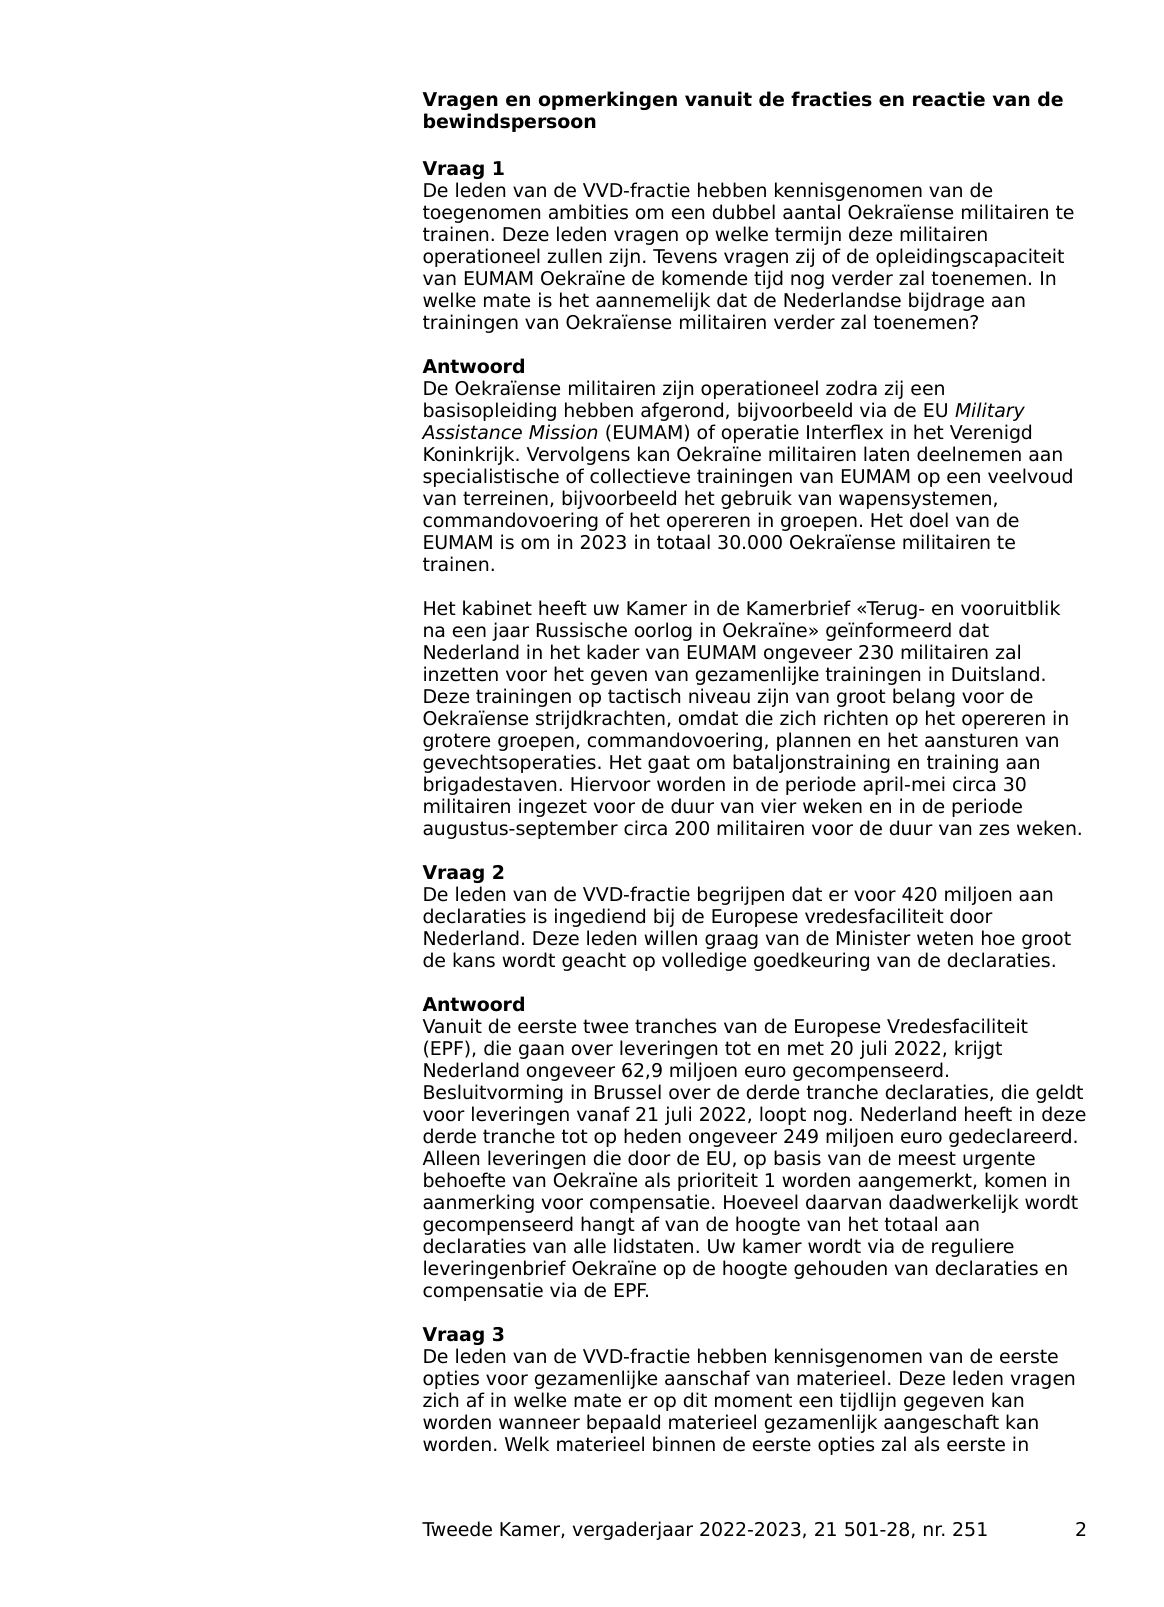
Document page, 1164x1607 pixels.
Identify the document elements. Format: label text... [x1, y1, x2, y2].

text De Oekraïense militairen zijn operationeel zodra zij een basisopleiding hebben afgerond, bijvoorbeeld via de EU Military Assistance Mission (EUMAM) of operatie Interflex in het Verenigd Koninkrijk. Vervolgens kan Oekraïne militairen laten deelnemen aan specialistische of collectieve trainingen van EUMAM op een veelvoud van terreinen, bijvoorbeeld het gebruik van wapensystemen, commandovoering of het opereren in groepen. Het doel van de EUMAM is om in 2023 in totaal 30.000 Oekraïense militairen te trainen. [422, 378, 1087, 576]
text Antwoord [422, 994, 1087, 1016]
text Het kabinet heeft uw Kamer in de Kamerbrief «Terug- en vooruitblik na een jaar Russische oorlog in Oekraïne» geïnformeerd dat Nederland in het kader van EUMAM ongeveer 230 militairen zal inzetten voor het geven van gezamenlijke trainingen in Duitsland. Deze trainingen op tactisch niveau zijn van groot belang voor de Oekraïense strijdkrachten, omdat die zich richten op het opereren in grotere groepen, commandovoering, plannen en het aansturen van gevechtsoperaties. Het gaat om bataljonstraining en training aan brigadestaven. Hiervoor worden in de periode april-mei circa 30 militairen ingezet voor de duur van vier weken en in de periode augustus-september circa 200 militairen voor de duur van zes weken. [422, 598, 1087, 840]
text Vraag 1 [422, 158, 1087, 180]
text Vanuit de eerste twee tranches van de Europese Vredesfaciliteit (EPF), die gaan over leveringen tot en met 20 juli 2022, krijgt Nederland ongeveer 62,9 miljoen euro gecompenseerd. Besluitvorming in Brussel over de derde tranche declaraties, die geldt voor leveringen vanaf 21 juli 2022, loopt nog. Nederland heeft in deze derde tranche tot op heden ongeveer 249 miljoen euro gedeclareerd. Alleen leveringen die door de EU, op basis van de meest urgente behoefte van Oekraïne als prioriteit 1 worden aangemerkt, komen in aanmerking voor compensatie. Hoeveel daarvan daadwerkelijk wordt gecompenseerd hangt af van de hoogte van het totaal aan declaraties van alle lidstaten. Uw kamer wordt via de reguliere leveringenbrief Oekraïne op de hoogte gehouden van declaraties en compensatie via de EPF. [422, 1016, 1087, 1302]
text De leden van de VVD-fractie begrijpen dat er voor 420 miljoen aan declaraties is ingediend bij de Europese vredesfaciliteit door Nederland. Deze leden willen graag van de Minister weten hoe groot de kans wordt geacht op volledige goedkeuring van de declaraties. [422, 884, 1087, 972]
text Antwoord [422, 356, 1087, 378]
subtitle Vragen en opmerkingen vanuit de fracties en reactie van de bewindspersoon [422, 89, 1087, 133]
text De leden van de VVD-fractie hebben kennisgenomen van de toegenomen ambities om een dubbel aantal Oekraïense militairen te trainen. Deze leden vragen op welke termijn deze militairen operationeel zullen zijn. Tevens vragen zij of de opleidingscapaciteit van EUMAM Oekraïne de komende tijd nog verder zal toenemen. In welke mate is het aannemelijk dat de Nederlandse bijdrage aan trainingen van Oekraïense militairen verder zal toenemen? [422, 180, 1087, 334]
text Vraag 3 [422, 1324, 1087, 1346]
text De leden van de VVD-fractie hebben kennisgenomen van de eerste opties voor gezamenlijke aanschaf van materieel. Deze leden vragen zich af in welke mate er op dit moment een tijdlijn gegeven kan worden wanneer bepaald materieel gezamenlijk aangeschaft kan worden. Welk materieel binnen de eerste opties zal als eerste in [422, 1346, 1087, 1456]
text Vraag 2 [422, 862, 1087, 884]
